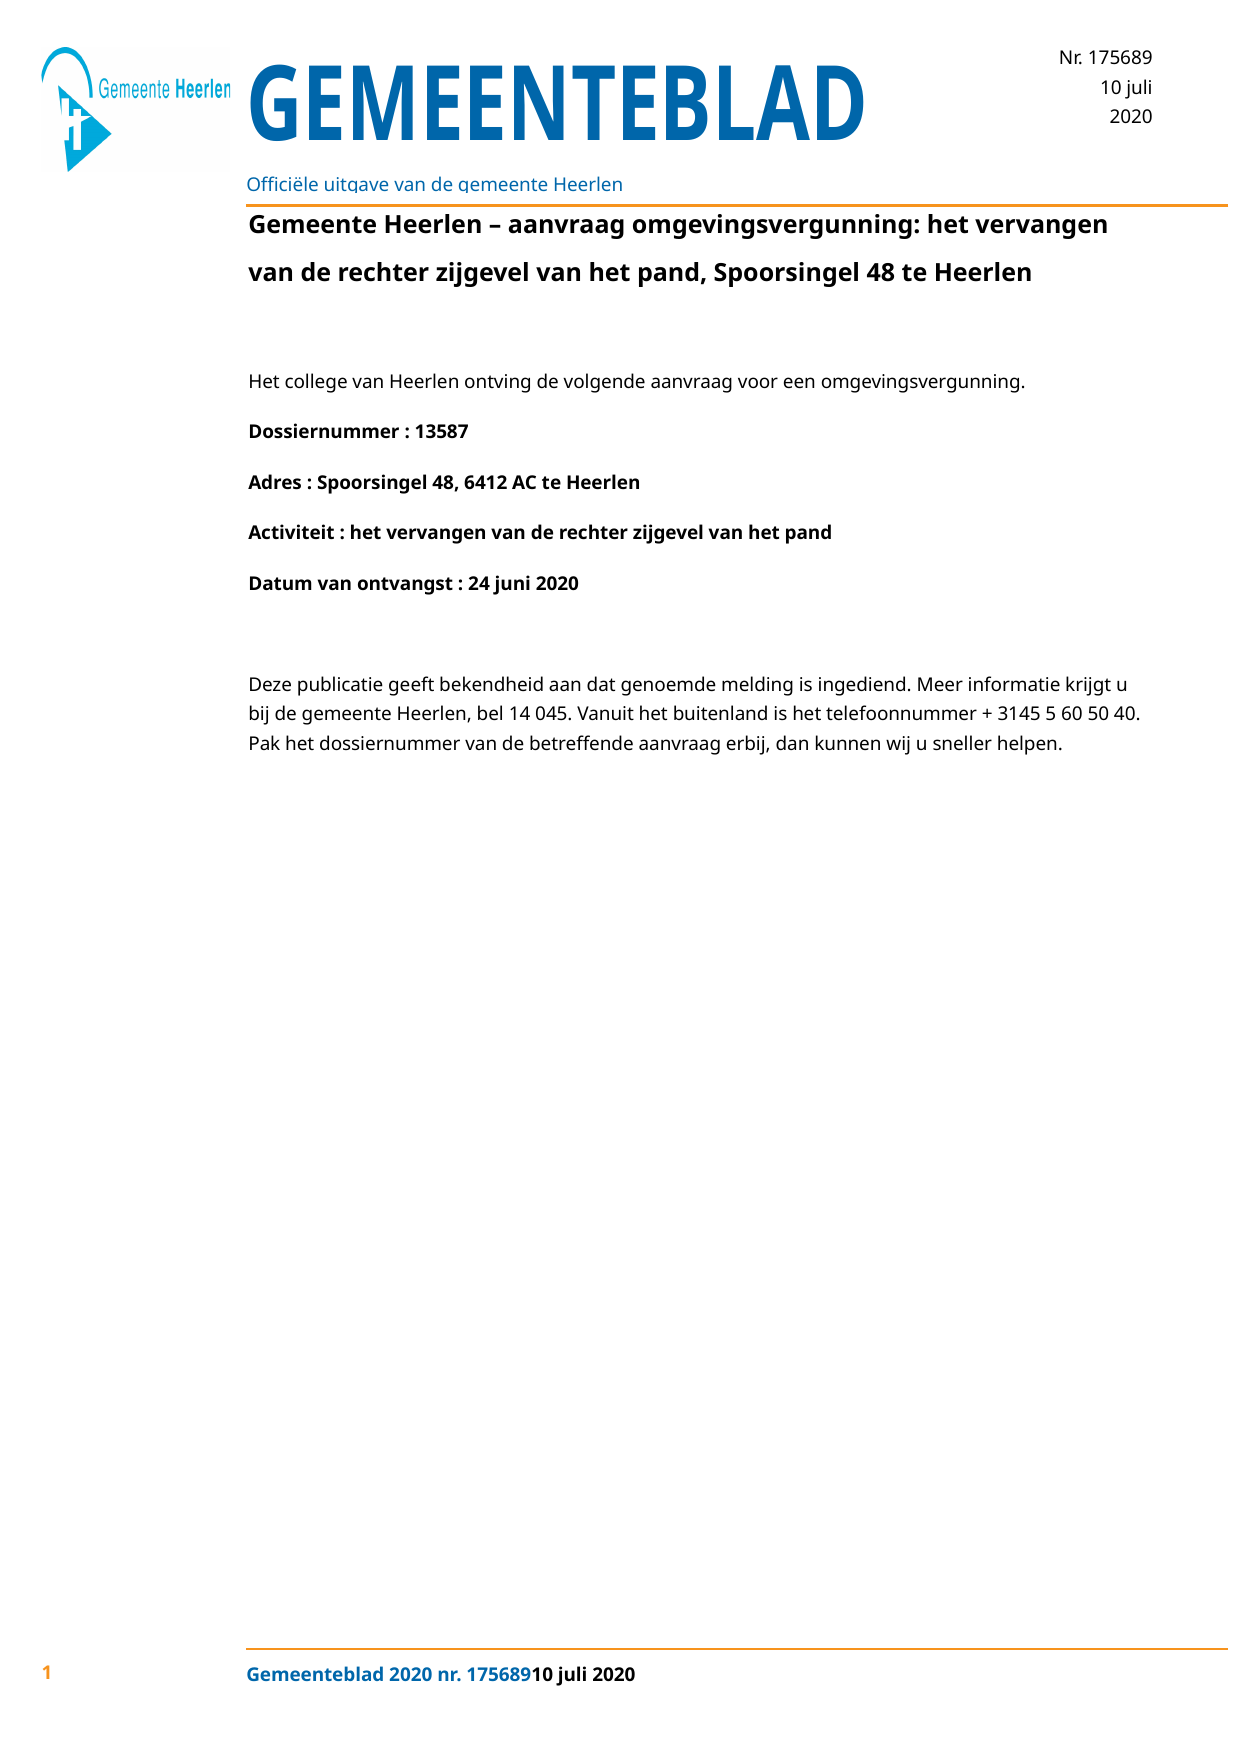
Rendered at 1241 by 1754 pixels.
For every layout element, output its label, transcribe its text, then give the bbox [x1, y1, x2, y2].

text Datum van ontvangst : 24 juni 2020 [248, 570, 1152, 596]
text Het college van Heerlen ontving de volgende aanvraag voor een omgevingsvergunning. [248, 368, 1152, 394]
picture [41, 47, 231, 172]
text Dossiernummer : 13587 [248, 419, 1152, 444]
text Activiteit : het vervangen van de rechter zijgevel van het pand [248, 519, 1152, 545]
text Gemeente Heerlen – aanvraag omgevingsvergunning: het vervangen van de rechter zijgevel van het pand, Spoorsingel 48 te Heerlen [248, 207, 1152, 288]
text Adres : Spoorsingel 48, 6412 AC te Heerlen [248, 469, 1152, 495]
picture [41, 47, 59, 70]
text Deze publicatie geeft bekendheid aan dat genoemde melding is ingediend. Meer informatie krijgt u bij de gemeente Heerlen, bel 14 045. Vanuit het buitenland is het telefoonnummer + 3145 5 60 50 40. Pak het dossiernummer van de betreffende aanvraag erbij, dan kunnen wij u sneller helpen. [248, 671, 1152, 756]
